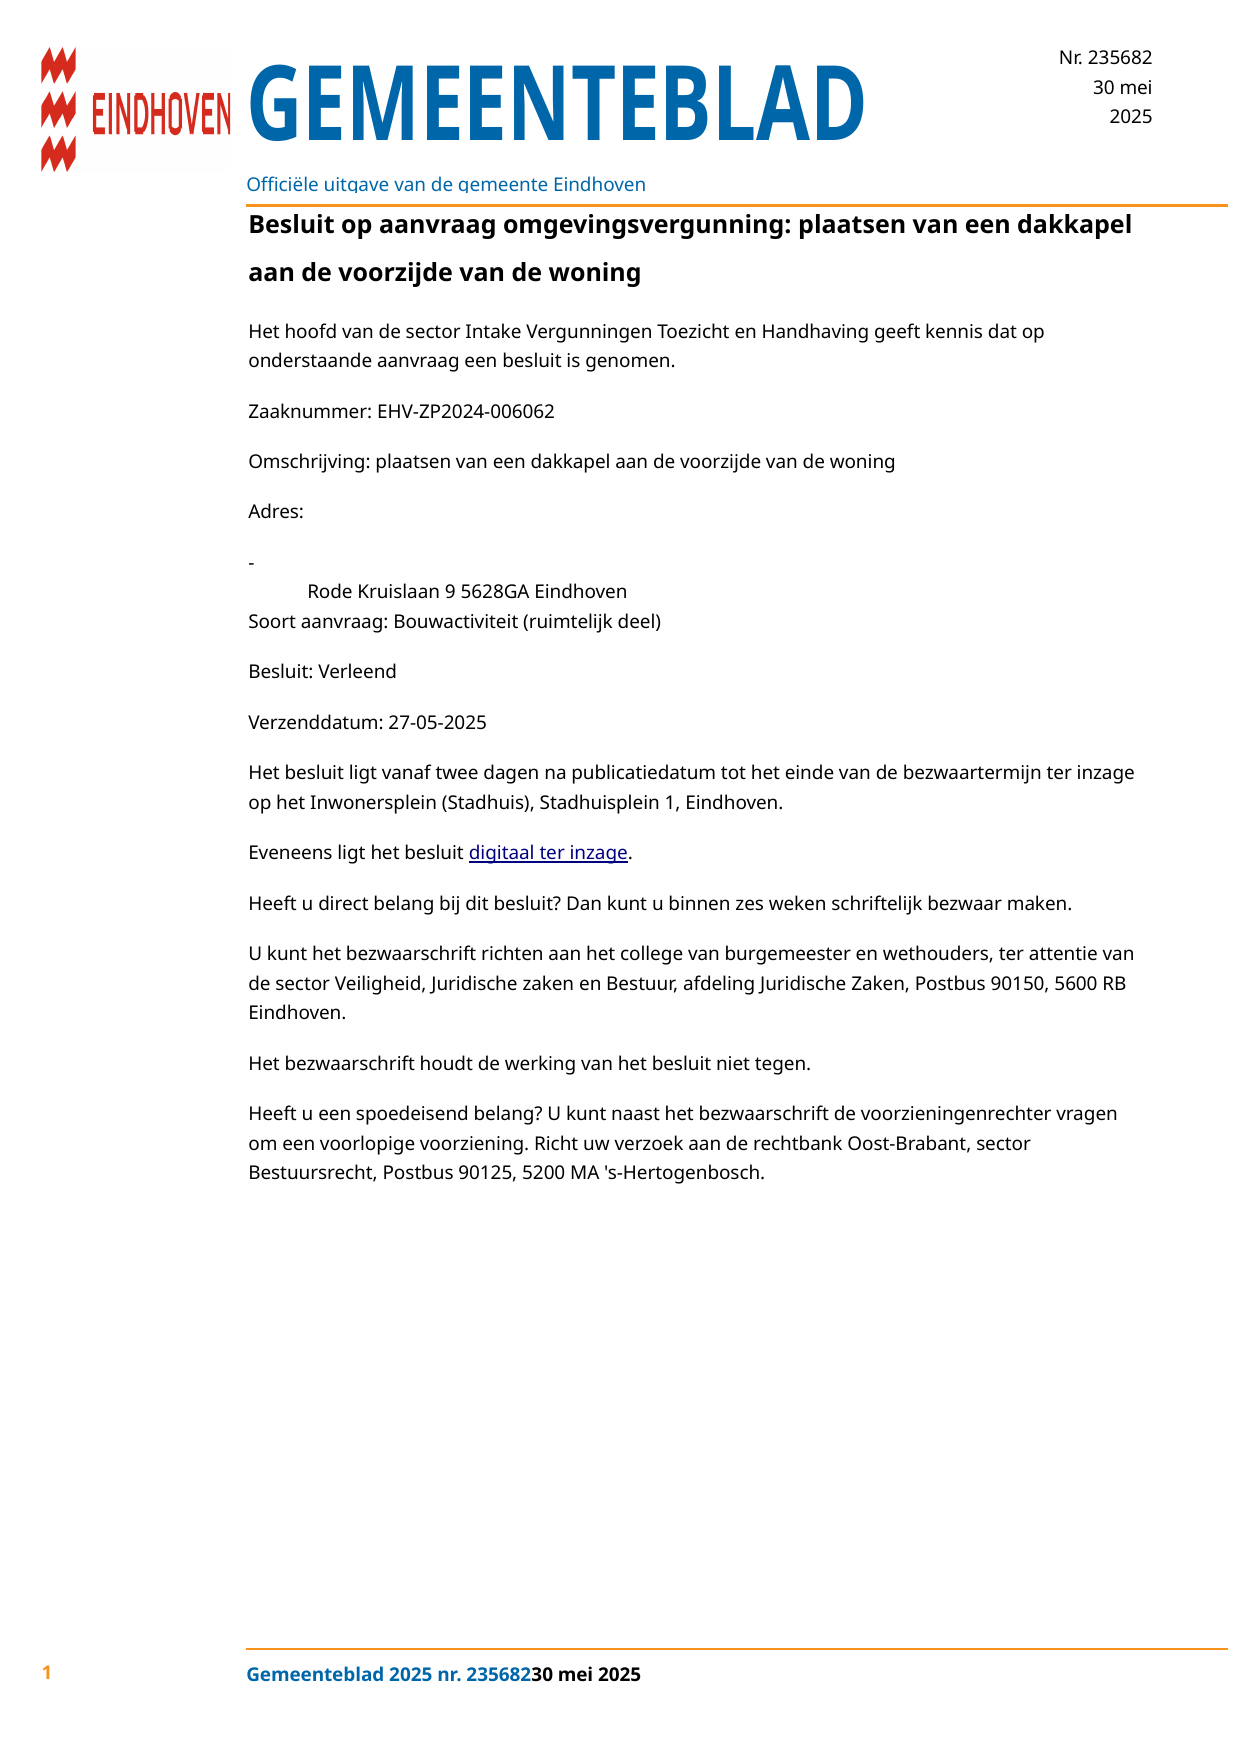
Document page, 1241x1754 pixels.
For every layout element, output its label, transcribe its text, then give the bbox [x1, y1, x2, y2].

text U kunt het bezwaarschrift richten aan het college van burgemeester en wethouders, ter attentie van de sector Veiligheid, Juridische zaken en Bestuur, afdeling Juridische Zaken, Postbus 90150, 5600 RB Eindhoven. [248, 940, 1152, 1025]
text Besluit: Verleend [248, 659, 1152, 684]
text Soort aanvraag: Bouwactiviteit (ruimtelijk deel) [248, 608, 1152, 634]
text Zaaknummer: EHV-ZP2024-006062 [248, 398, 1152, 424]
text Heeft u direct belang bij dit besluit? Dan kunt u binnen zes weken schriftelijk bezwaar maken. [248, 890, 1152, 916]
text Adres: [248, 499, 1152, 524]
text Eveneens ligt het besluit digitaal ter inzage. [248, 839, 1152, 865]
list Rode Kruislaan 9 5628GA Eindhoven [248, 579, 1152, 604]
text Heeft u een spoedeisend belang? U kunt naast het bezwaarschrift de voorzieningenrechter vragen om een voorlopige voorziening. Richt uw verzoek aan de rechtbank Oost-Brabant, sector Bestuursrecht, Postbus 90125, 5200 MA 's-Hertogenbosch. [248, 1100, 1152, 1185]
text Het besluit ligt vanaf twee dagen na publicatiedatum tot het einde van de bezwaartermijn ter inzage op het Inwonersplein (Stadhuis), Stadhuisplein 1, Eindhoven. [248, 759, 1152, 815]
text Het hoofd van de sector Intake Vergunningen Toezicht en Handhaving geeft kennis dat op onderstaande aanvraag een besluit is genomen. [248, 318, 1152, 373]
text Verzenddatum: 27-05-2025 [248, 709, 1152, 735]
text Omschrijving: plaatsen van een dakkapel aan de voorzijde van de woning [248, 448, 1152, 474]
text Besluit op aanvraag omgevingsvergunning: plaatsen van een dakkapel aan de voorzijde van de woning [248, 207, 1152, 288]
picture [41, 47, 231, 172]
text Het bezwaarschrift houdt de werking van het besluit niet tegen. [248, 1050, 1152, 1076]
